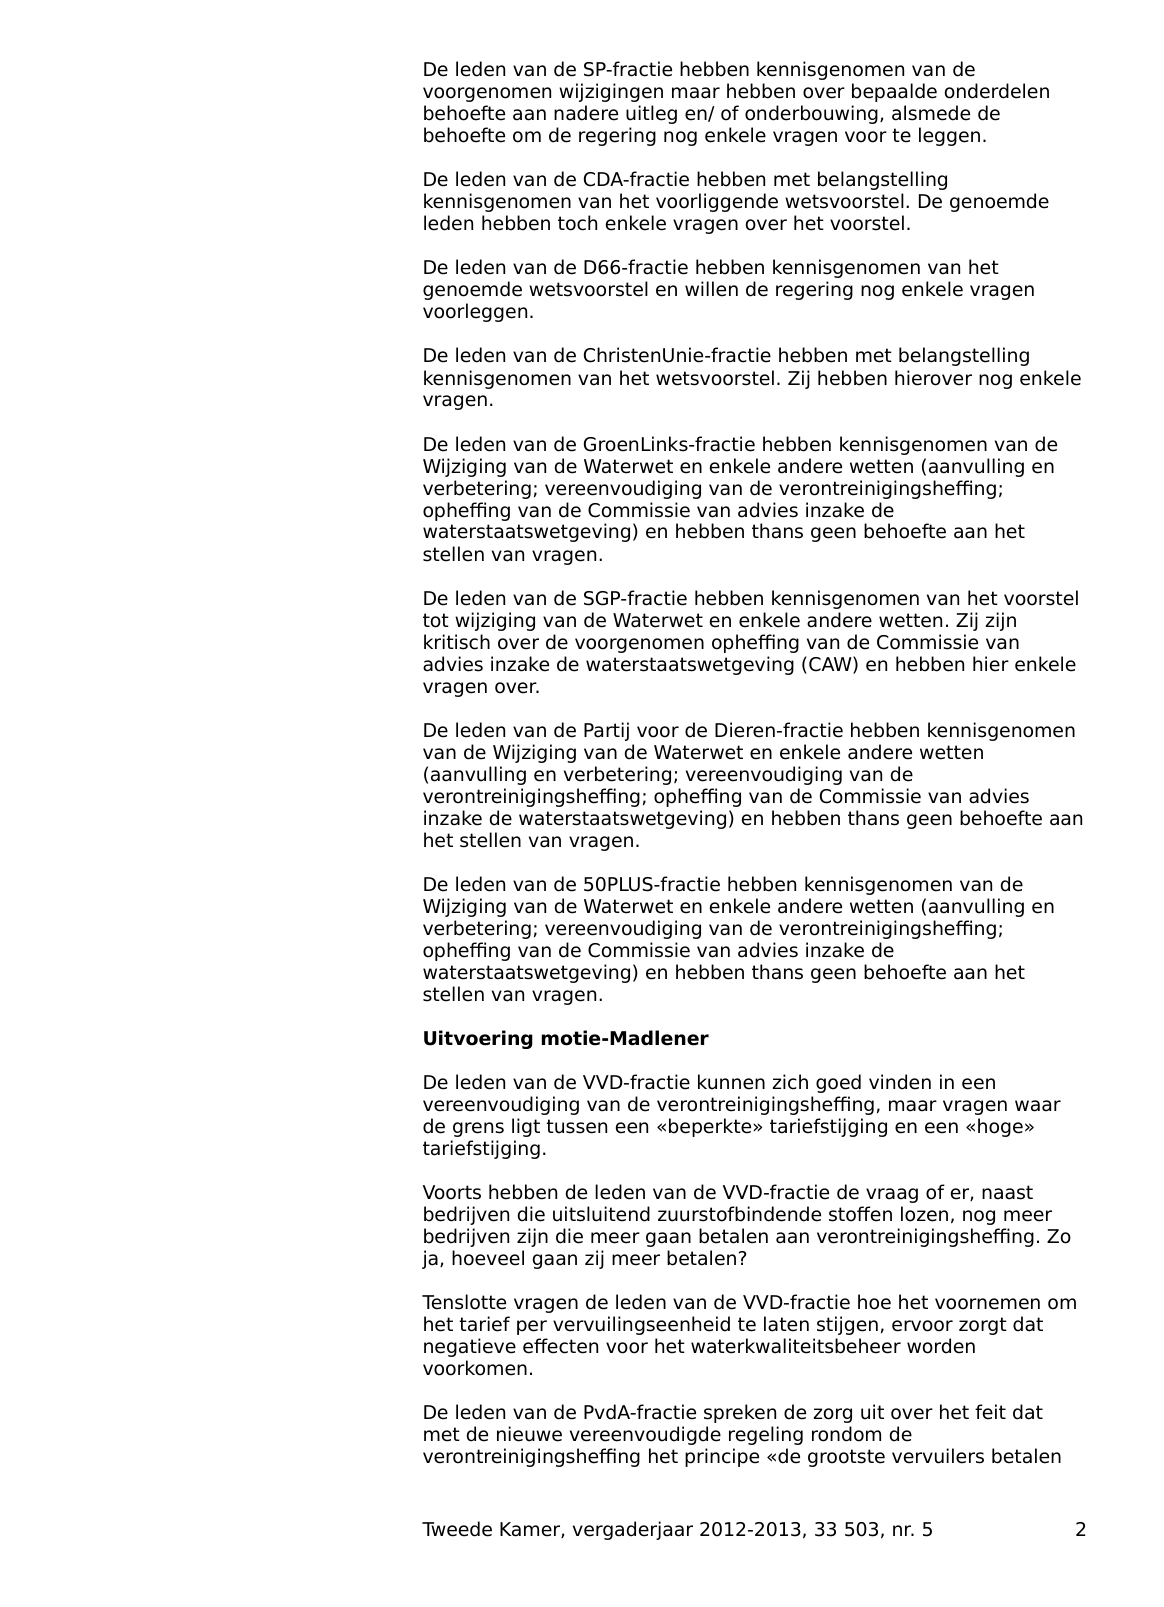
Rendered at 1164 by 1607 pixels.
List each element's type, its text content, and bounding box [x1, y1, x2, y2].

text De leden van de PvdA-fractie spreken de zorg uit over het feit dat met de nieuwe vereenvoudigde regeling rondom de verontreinigingsheffing het principe «de grootste vervuilers betalen [422, 1402, 1087, 1468]
text De leden van de D66-fractie hebben kennisgenomen van het genoemde wetsvoorstel en willen de regering nog enkele vragen voorleggen. [422, 257, 1087, 323]
subtitle Uitvoering motie-Madlener [422, 1028, 1087, 1050]
text De leden van de SP-fractie hebben kennisgenomen van de voorgenomen wijzigingen maar hebben over bepaalde onderdelen behoefte aan nadere uitleg en/ of onderbouwing, alsmede de behoefte om de regering nog enkele vragen voor te leggen. [422, 59, 1087, 147]
text De leden van de SGP-fractie hebben kennisgenomen van het voorstel tot wijziging van de Waterwet en enkele andere wetten. Zij zijn kritisch over de voorgenomen opheffing van de Commissie van advies inzake de waterstaatswetgeving (CAW) en hebben hier enkele vragen over. [422, 588, 1087, 697]
text De leden van de VVD-fractie kunnen zich goed vinden in een vereenvoudiging van de verontreinigingsheffing, maar vragen waar de grens ligt tussen een «beperkte» tariefstijging en een «hoge» tariefstijging. [422, 1072, 1087, 1160]
text De leden van de ChristenUnie-fractie hebben met belangstelling kennisgenomen van het wetsvoorstel. Zij hebben hierover nog enkele vragen. [422, 345, 1087, 411]
text De leden van de GroenLinks-fractie hebben kennisgenomen van de Wijziging van de Waterwet en enkele andere wetten (aanvulling en verbetering; vereenvoudiging van de verontreinigingsheffing; opheffing van de Commissie van advies inzake de waterstaatswetgeving) en hebben thans geen behoefte aan het stellen van vragen. [422, 433, 1087, 565]
text Voorts hebben de leden van de VVD-fractie de vraag of er, naast bedrijven die uitsluitend zuurstofbindende stoffen lozen, nog meer bedrijven zijn die meer gaan betalen aan verontreinigingsheffing. Zo ja, hoeveel gaan zij meer betalen? [422, 1182, 1087, 1270]
text Tenslotte vragen de leden van de VVD-fractie hoe het voornemen om het tarief per vervuilingseenheid te laten stijgen, ervoor zorgt dat negatieve effecten voor het waterkwaliteitsbeheer worden voorkomen. [422, 1292, 1087, 1380]
text De leden van de Partij voor de Dieren-fractie hebben kennisgenomen van de Wijziging van de Waterwet en enkele andere wetten (aanvulling en verbetering; vereenvoudiging van de verontreinigingsheffing; opheffing van de Commissie van advies inzake de waterstaatswetgeving) en hebben thans geen behoefte aan het stellen van vragen. [422, 720, 1087, 852]
text De leden van de 50PLUS-fractie hebben kennisgenomen van de Wijziging van de Waterwet en enkele andere wetten (aanvulling en verbetering; vereenvoudiging van de verontreinigingsheffing; opheffing van de Commissie van advies inzake de waterstaatswetgeving) en hebben thans geen behoefte aan het stellen van vragen. [422, 874, 1087, 1006]
text De leden van de CDA-fractie hebben met belangstelling kennisgenomen van het voorliggende wetsvoorstel. De genoemde leden hebben toch enkele vragen over het voorstel. [422, 169, 1087, 235]
